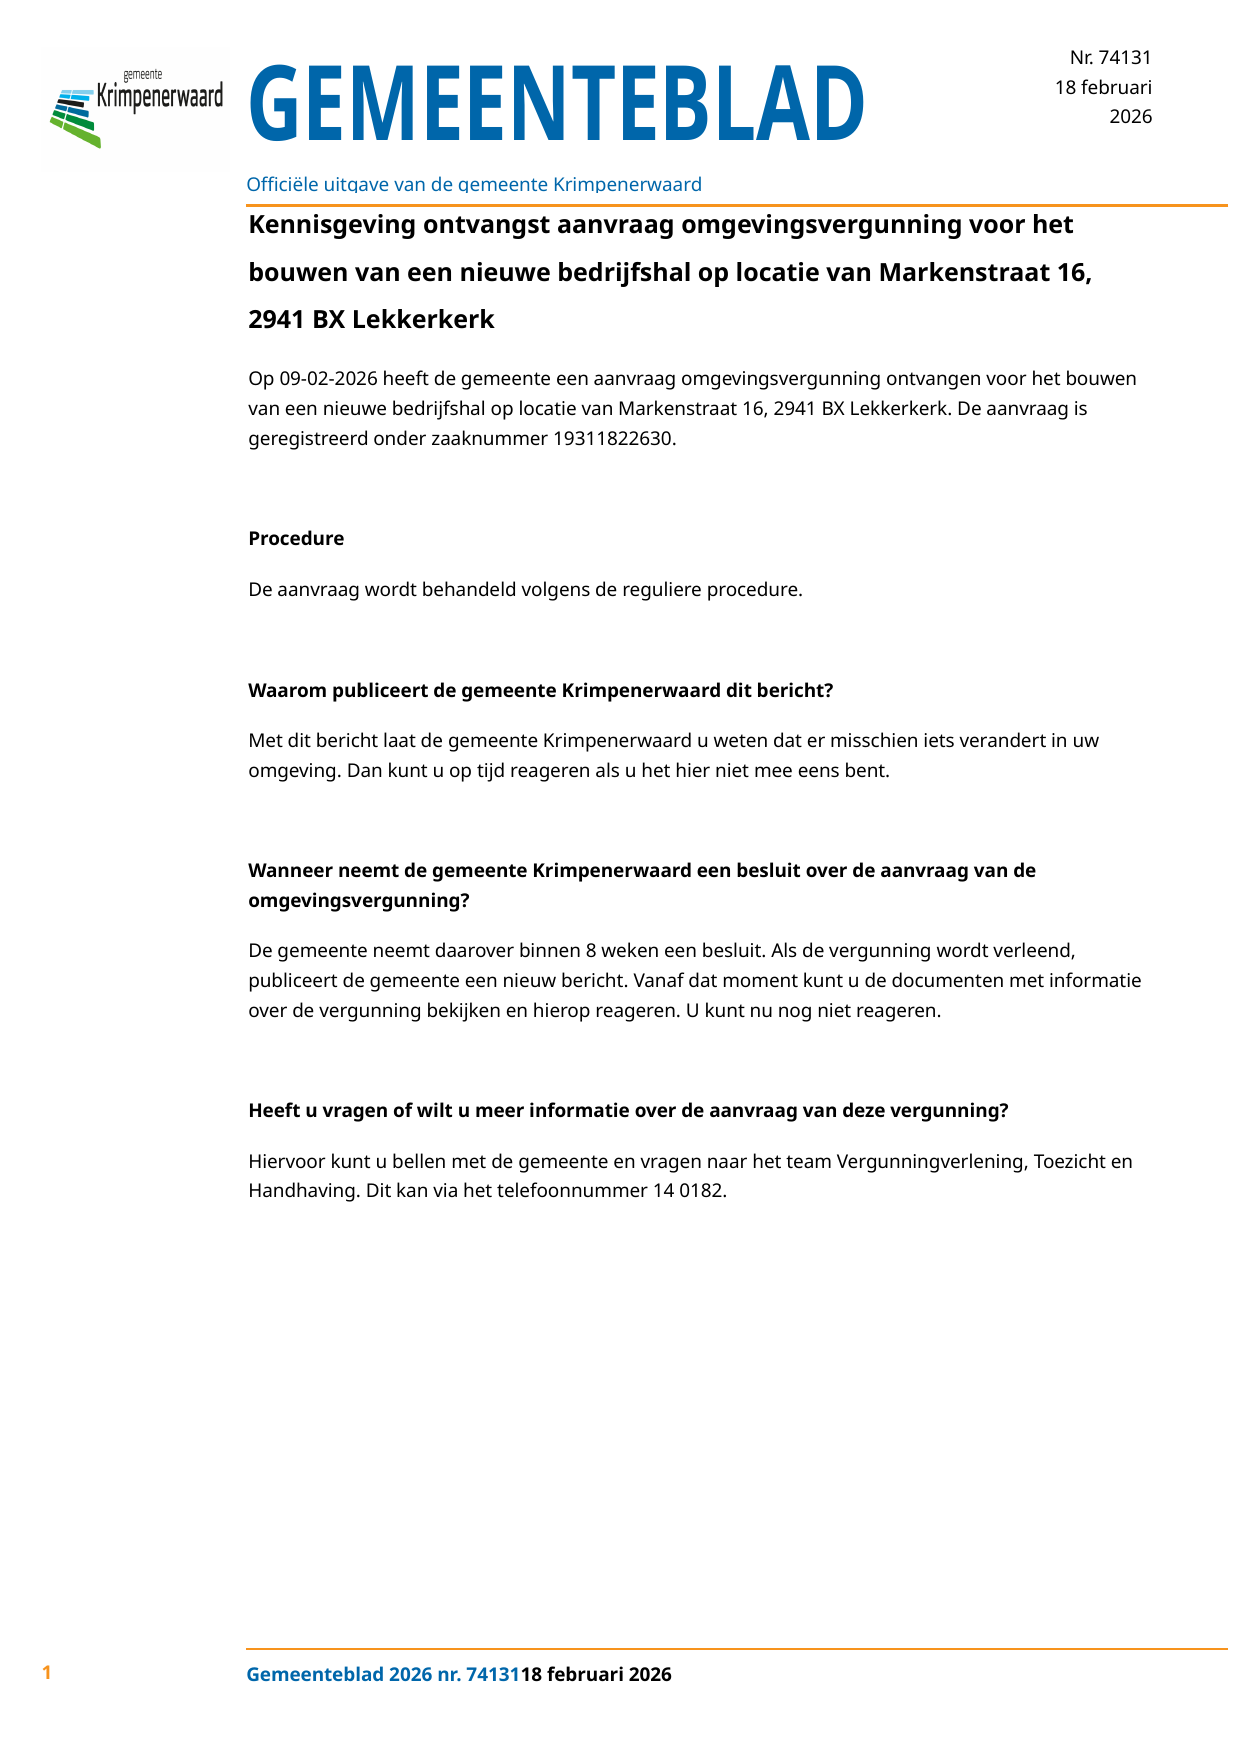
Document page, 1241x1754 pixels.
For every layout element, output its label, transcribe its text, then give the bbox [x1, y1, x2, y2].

text Procedure [248, 526, 1152, 551]
text Wanneer neemt de gemeente Krimpenerwaard een besluit over de aanvraag van de omgevingsvergunning? [248, 858, 1152, 913]
text De aanvraag wordt behandeld volgens de reguliere procedure. [248, 576, 1152, 602]
text Waarom publiceert de gemeente Krimpenerwaard dit bericht? [248, 677, 1152, 702]
text Heeft u vragen of wilt u meer informatie over de aanvraag van deze vergunning? [248, 1098, 1152, 1123]
text Kennisgeving ontvangst aanvraag omgevingsvergunning voor het bouwen van een nieuwe bedrijfshal op locatie van Markenstraat 16, 2941 BX Lekkerkerk [248, 207, 1152, 336]
text Hiervoor kunt u bellen met de gemeente en vragen naar het team Vergunningverlening, Toezicht en Handhaving. Dit kan via het telefoonnummer 14 0182. [248, 1148, 1152, 1203]
text Op 09-02-2026 heeft de gemeente een aanvraag omgevingsvergunning ontvangen voor het bouwen van een nieuwe bedrijfshal op locatie van Markenstraat 16, 2941 BX Lekkerkerk. De aanvraag is geregistreerd onder zaaknummer 19311822630. [248, 366, 1152, 450]
picture [41, 47, 231, 172]
text Met dit bericht laat de gemeente Krimpenerwaard u weten dat er misschien iets verandert in uw omgeving. Dan kunt u op tijd reageren als u het hier niet mee eens bent. [248, 727, 1152, 782]
text De gemeente neemt daarover binnen 8 weken een besluit. Als de vergunning wordt verleend, publiceert de gemeente een nieuw bericht. Vanaf dat moment kunt u de documenten met informatie over de vergunning bekijken en hierop reageren. U kunt nu nog niet reageren. [248, 938, 1152, 1022]
